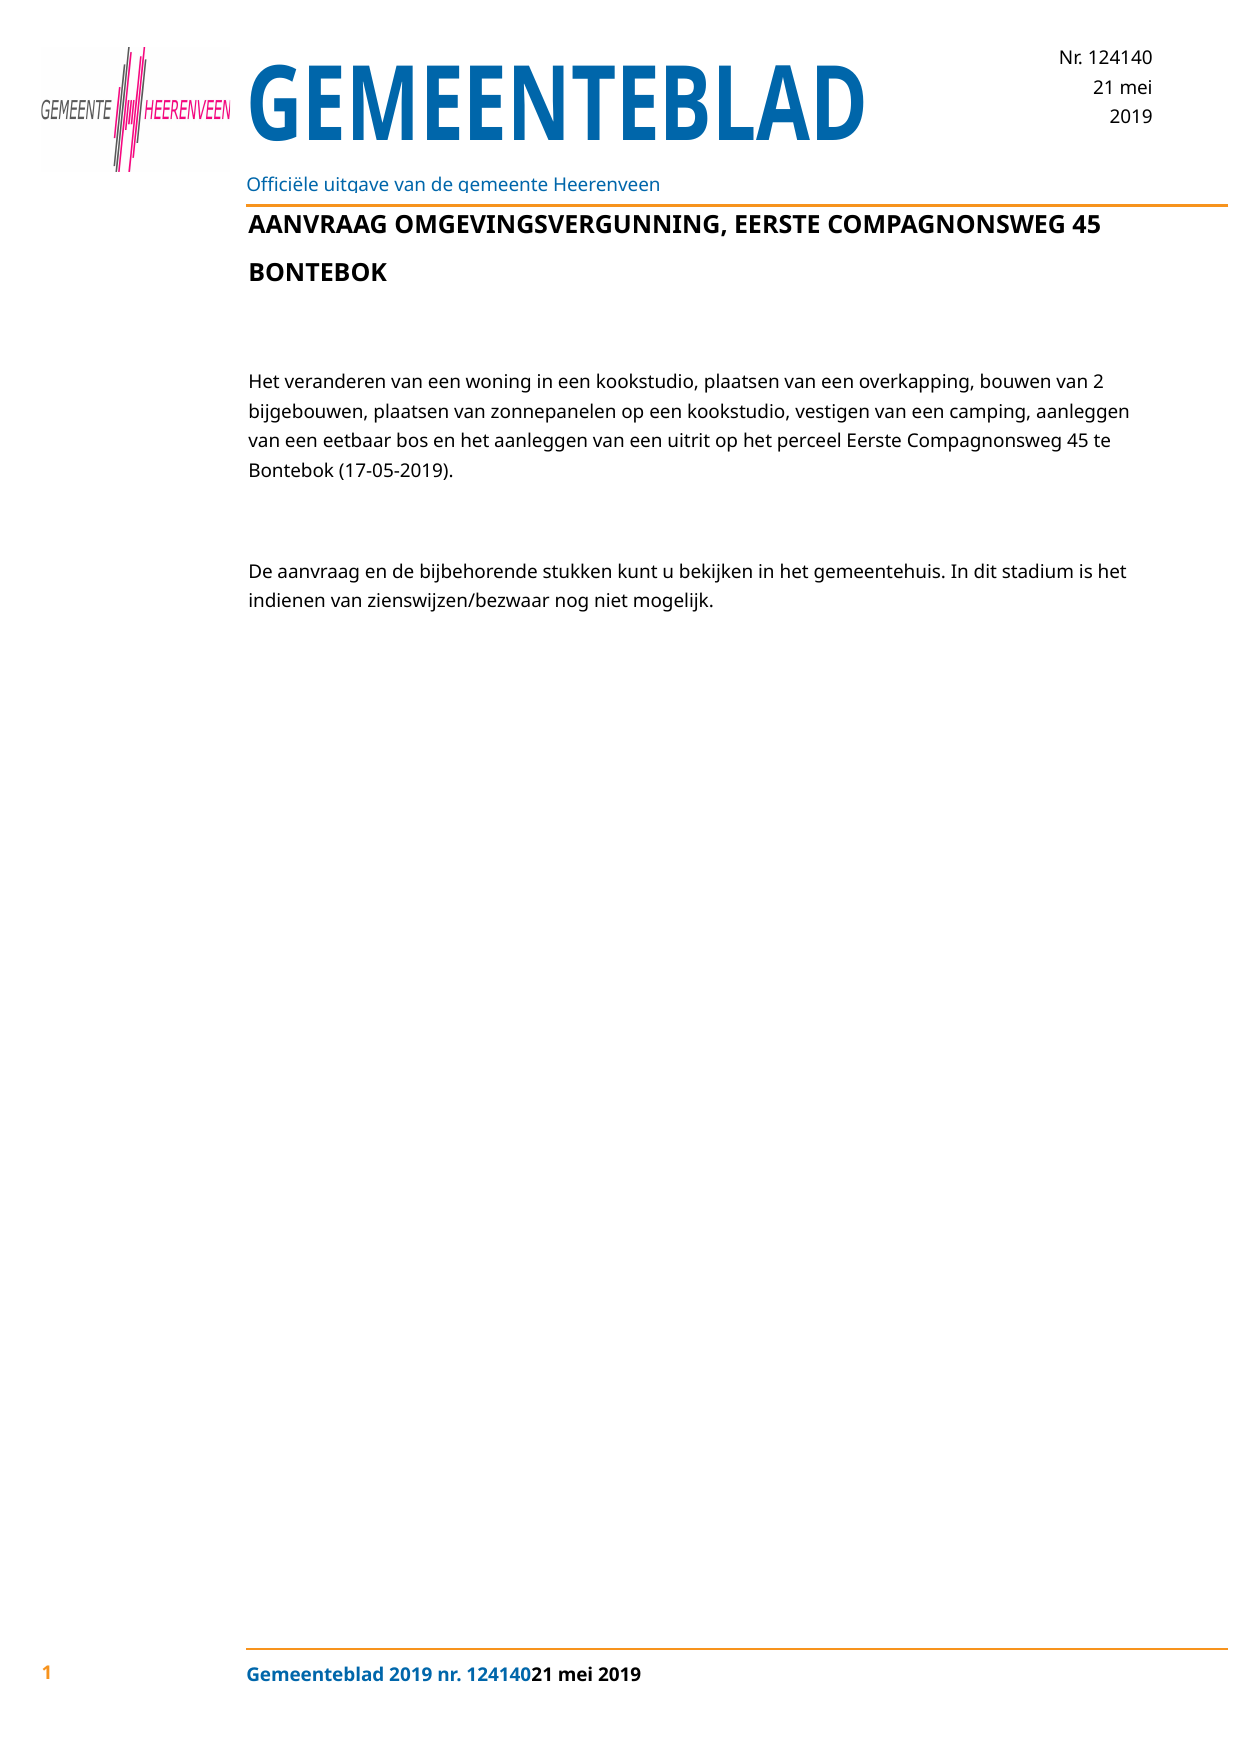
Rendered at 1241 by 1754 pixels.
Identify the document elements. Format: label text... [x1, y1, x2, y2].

text AANVRAAG OMGEVINGSVERGUNNING, EERSTE COMPAGNONSWEG 45 BONTEBOK [248, 207, 1152, 288]
text De aanvraag en de bijbehorende stukken kunt u bekijken in het gemeentehuis. In dit stadium is het indienen van zienswijzen/bezwaar nog niet mogelijk. [248, 558, 1152, 613]
text Het veranderen van een woning in een kookstudio, plaatsen van een overkapping, bouwen van 2 bijgebouwen, plaatsen van zonnepanelen op een kookstudio, vestigen van een camping, aanleggen van een eetbaar bos en het aanleggen van een uitrit op het perceel Eerste Compagnonsweg 45 te Bontebok (17-05-2019). [248, 368, 1152, 483]
picture [41, 47, 231, 172]
